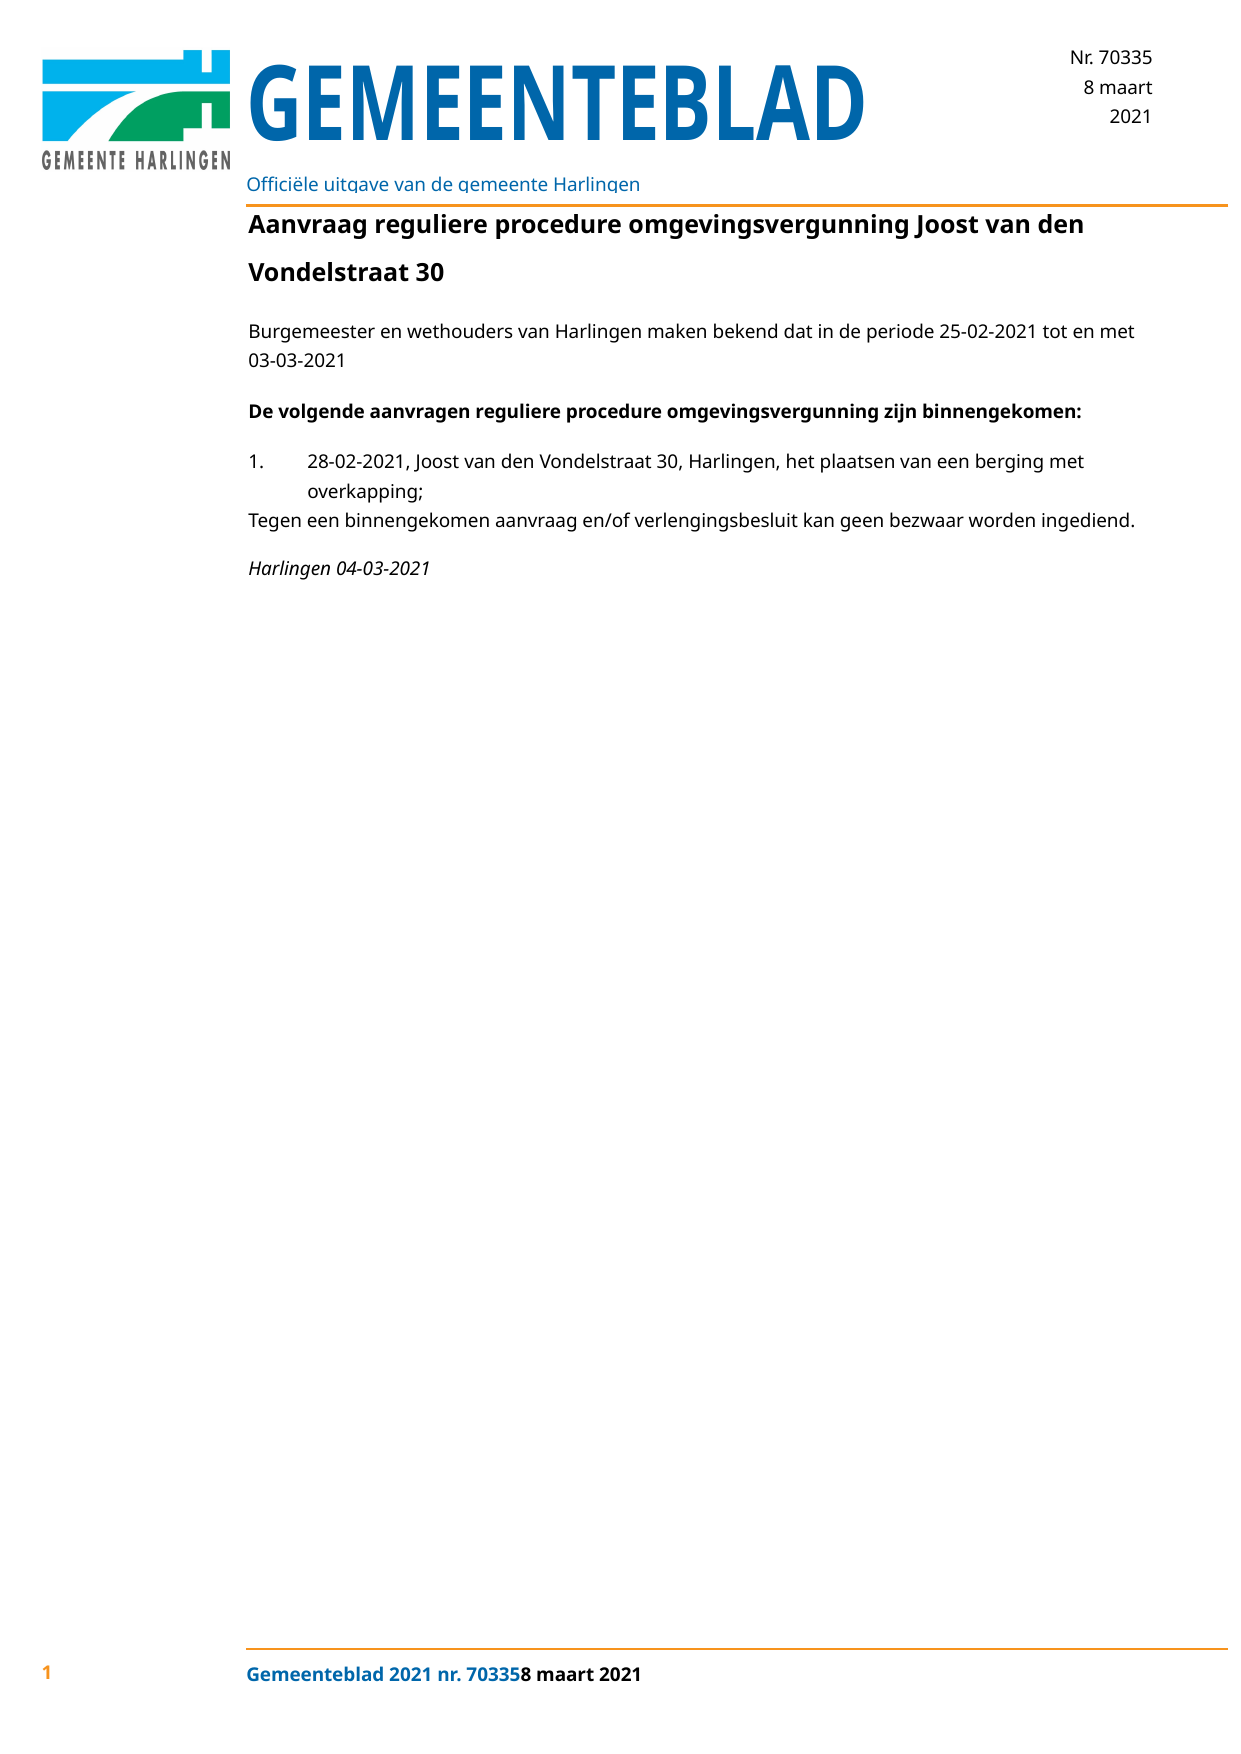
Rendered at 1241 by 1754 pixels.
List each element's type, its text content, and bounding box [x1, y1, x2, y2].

text Harlingen 04-03-2021 [248, 555, 1152, 581]
picture [41, 47, 231, 172]
text Tegen een binnengekomen aanvraag en/of verlengingsbesluit kan geen bezwaar worden ingediend. [248, 507, 1152, 533]
text Aanvraag reguliere procedure omgevingsvergunning Joost van den Vondelstraat 30 [248, 207, 1152, 288]
list 28-02-2021, Joost van den Vondelstraat 30, Harlingen, het plaatsen van een berging met overkapping; [248, 448, 1152, 504]
text De volgende aanvragen reguliere procedure omgevingsvergunning zijn binnengekomen: [248, 398, 1152, 424]
text Burgemeester en wethouders van Harlingen maken bekend dat in de periode 25-02-2021 tot en met 03-03-2021 [248, 318, 1152, 373]
